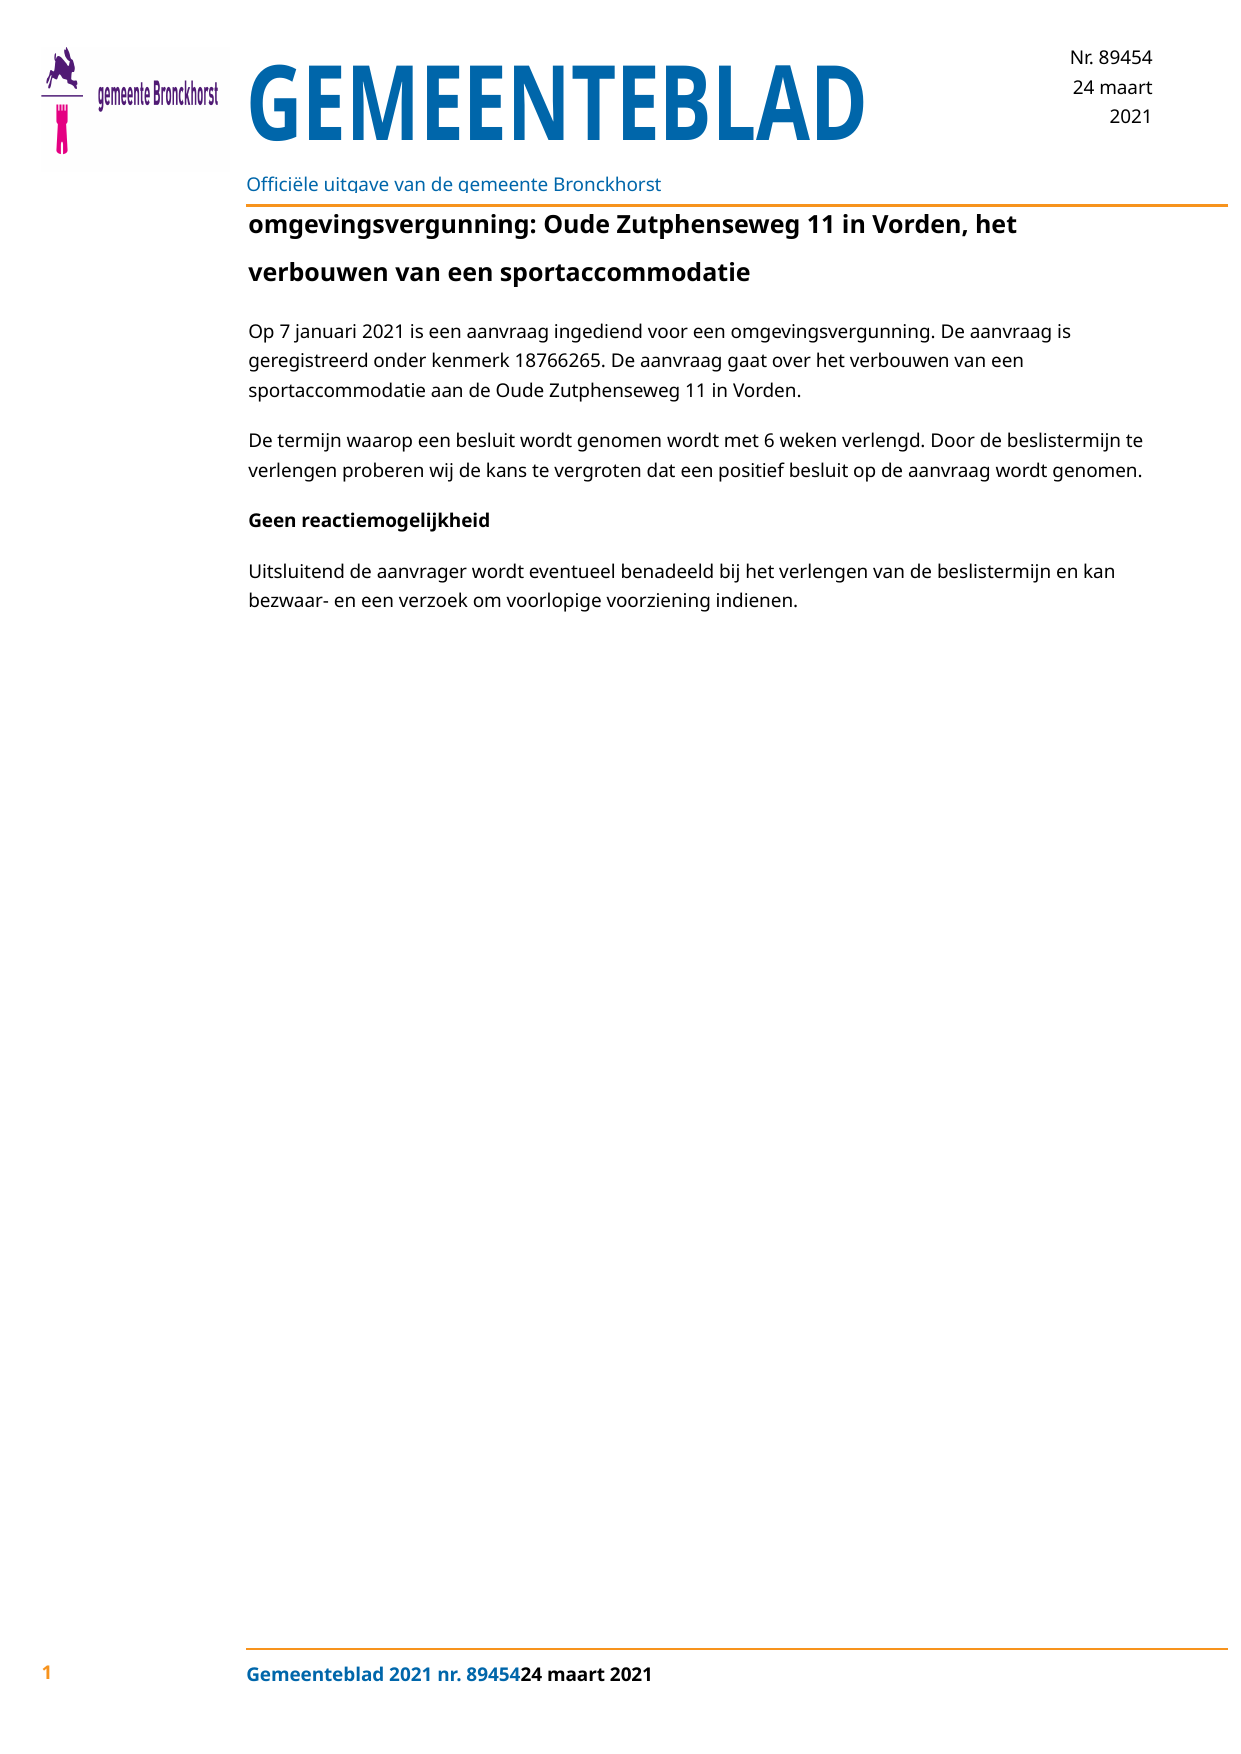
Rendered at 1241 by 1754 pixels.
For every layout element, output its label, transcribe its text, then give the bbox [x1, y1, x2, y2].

text Op 7 januari 2021 is een aanvraag ingediend voor een omgevingsvergunning. De aanvraag is geregistreerd onder kenmerk 18766265. De aanvraag gaat over het verbouwen van een sportaccommodatie aan de Oude Zutphenseweg 11 in Vorden. [248, 318, 1152, 403]
text omgevingsvergunning: Oude Zutphenseweg 11 in Vorden, het verbouwen van een sportaccommodatie [248, 207, 1152, 288]
text Geen reactiemogelijkheid [248, 507, 1152, 533]
text Uitsluitend de aanvrager wordt eventueel benadeeld bij het verlengen van de beslistermijn en kan bezwaar- en een verzoek om voorlopige voorziening indienen. [248, 558, 1152, 613]
picture [41, 47, 231, 172]
text De termijn waarop een besluit wordt genomen wordt met 6 weken verlengd. Door de beslistermijn te verlengen proberen wij de kans te vergroten dat een positief besluit op de aanvraag wordt genomen. [248, 427, 1152, 483]
